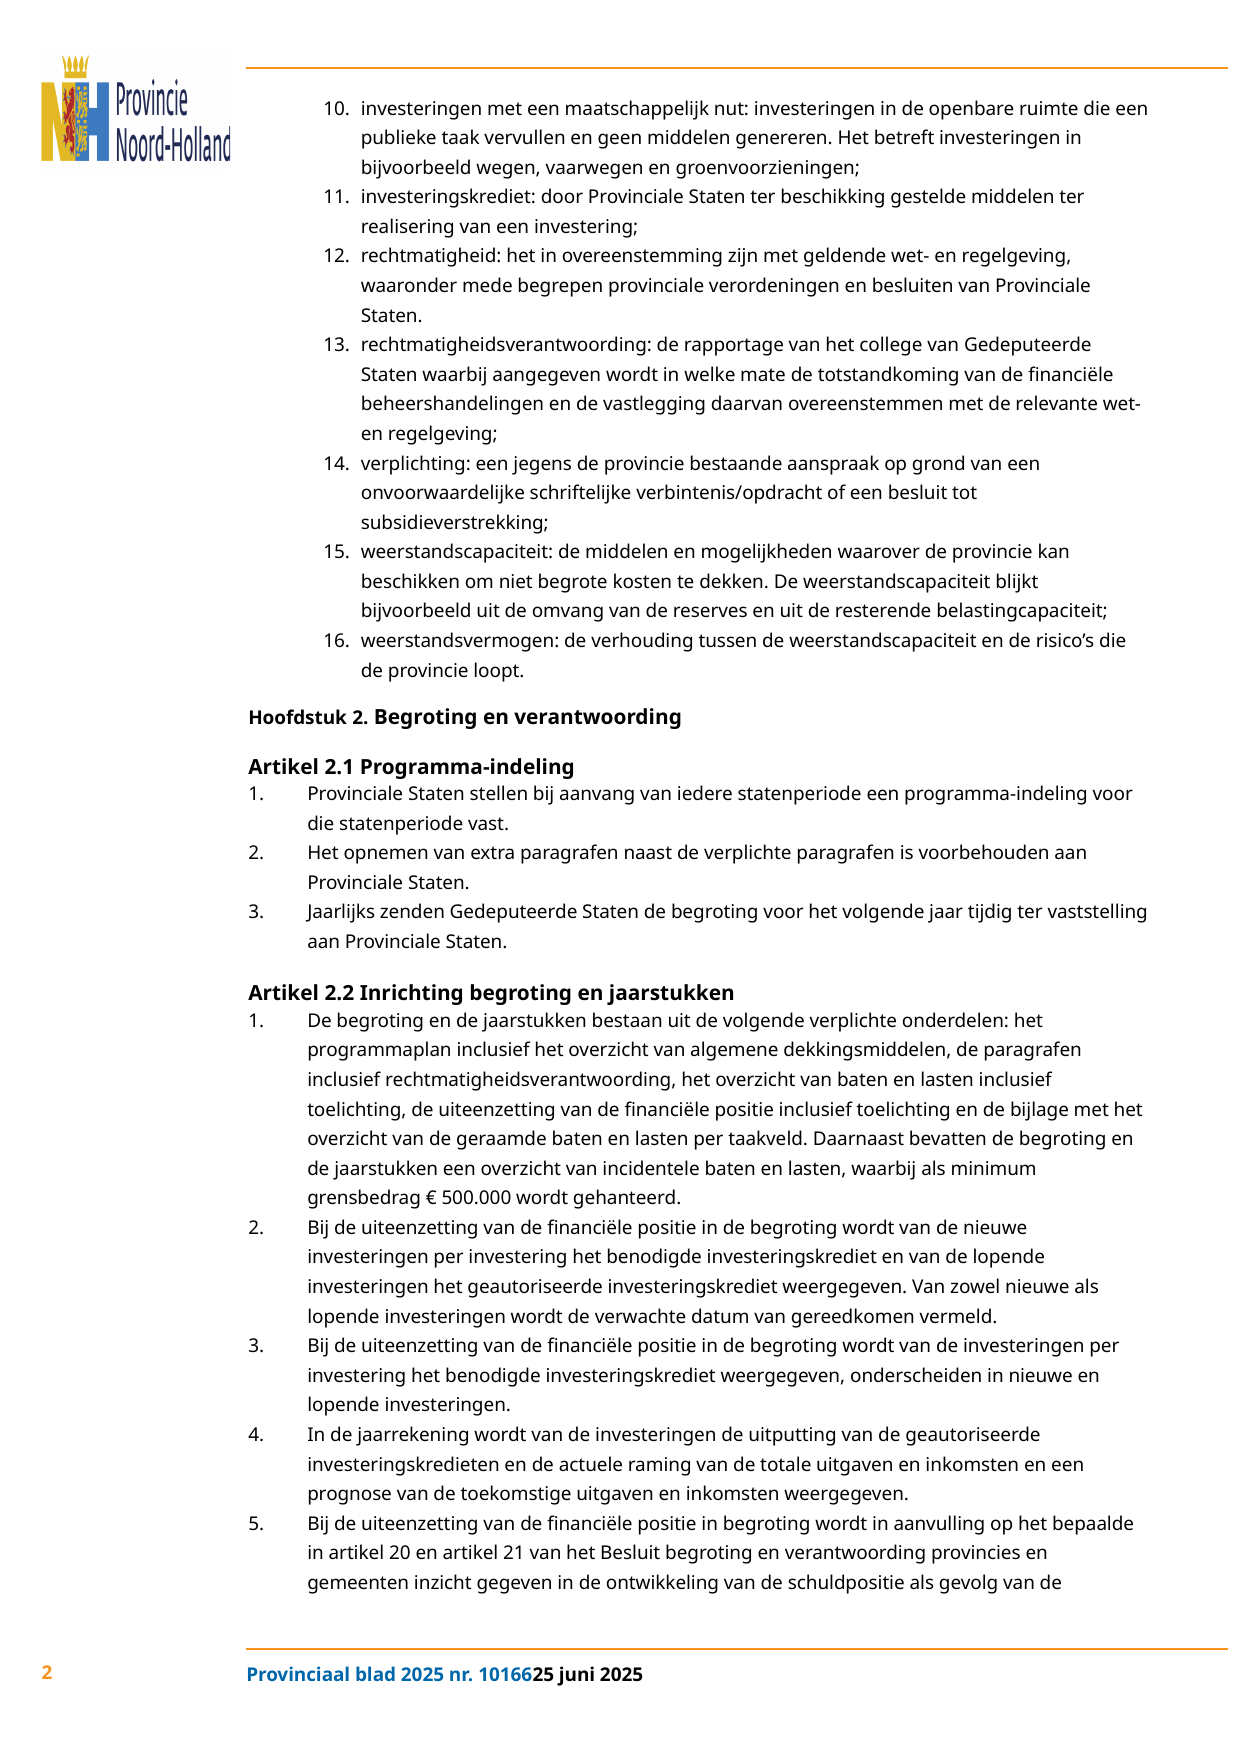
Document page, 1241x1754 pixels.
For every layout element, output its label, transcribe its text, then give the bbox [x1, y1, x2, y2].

list verplichting: een jegens de provincie bestaande aanspraak op grond van een onvoorwaardelijke schriftelijke verbintenis/opdracht of een besluit tot subsidieverstrekking; [323, 450, 1152, 535]
list investeringen met een maatschappelijk nut: investeringen in de openbare ruimte die een publieke taak vervullen en geen middelen genereren. Het betreft investeringen in bijvoorbeeld wegen, vaarwegen en groenvoorzieningen; [323, 95, 1152, 180]
list weerstandsvermogen: de verhouding tussen de weerstandscapaciteit en de risico’s die de provincie loopt. [323, 627, 1152, 683]
text Artikel 2.1 Programma-indeling [248, 752, 1152, 780]
list investeringskrediet: door Provinciale Staten ter beschikking gestelde middelen ter realisering van een investering; [323, 183, 1152, 239]
list In de jaarrekening wordt van de investeringen de uitputting van de geautoriseerde investeringskredieten en de actuele raming van de totale uitgaven en inkomsten en een prognose van de toekomstige uitgaven en inkomsten weergegeven. [248, 1421, 1152, 1506]
list Het opnemen van extra paragrafen naast de verplichte paragrafen is voorbehouden aan Provinciale Staten. [248, 839, 1152, 895]
list rechtmatigheid: het in overeenstemming zijn met geldende wet- en regelgeving, waaronder mede begrepen provinciale verordeningen en besluiten van Provinciale Staten. [323, 243, 1152, 328]
picture [41, 47, 231, 172]
text Hoofdstuk 2. Begroting en verantwoording [248, 702, 1152, 731]
list Bij de uiteenzetting van de financiële positie in begroting wordt in aanvulling op het bepaalde in artikel 20 en artikel 21 van het Besluit begroting en verantwoording provincies en gemeenten inzicht gegeven in de ontwikkeling van de schuldpositie als gevolg van de [248, 1510, 1152, 1595]
text Artikel 2.2 Inrichting begroting en jaarstukken [248, 978, 1152, 1007]
list Bij de uiteenzetting van de financiële positie in de begroting wordt van de investeringen per investering het benodigde investeringskrediet weergegeven, onderscheiden in nieuwe en lopende investeringen. [248, 1332, 1152, 1417]
list Bij de uiteenzetting van de financiële positie in de begroting wordt van de nieuwe investeringen per investering het benodigde investeringskrediet en van de lopende investeringen het geautoriseerde investeringskrediet weergegeven. Van zowel nieuwe als lopende investeringen wordt de verwachte datum van gereedkomen vermeld. [248, 1214, 1152, 1328]
list Provinciale Staten stellen bij aanvang van iedere statenperiode een programma-indeling voor die statenperiode vast. [248, 780, 1152, 836]
list De begroting en de jaarstukken bestaan uit de volgende verplichte onderdelen: het programmaplan inclusief het overzicht van algemene dekkingsmiddelen, de paragrafen inclusief rechtmatigheidsverantwoording, het overzicht van baten en lasten inclusief toelichting, de uiteenzetting van de financiële positie inclusief toelichting en de bijlage met het overzicht van de geraamde baten en lasten per taakveld. Daarnaast bevatten de begroting en de jaarstukken een overzicht van incidentele baten en lasten, waarbij als minimum grensbedrag € 500.000 wordt gehanteerd. [248, 1007, 1152, 1210]
list rechtmatigheidsverantwoording: de rapportage van het college van Gedeputeerde Staten waarbij aangegeven wordt in welke mate de totstandkoming van de financiële beheershandelingen en de vastlegging daarvan overeenstemmen met de relevante wet- en regelgeving; [323, 331, 1152, 446]
list Jaarlijks zenden Gedeputeerde Staten de begroting voor het volgende jaar tijdig ter vaststelling aan Provinciale Staten. [248, 898, 1152, 954]
list weerstandscapaciteit: de middelen en mogelijkheden waarover de provincie kan beschikken om niet begrote kosten te dekken. De weerstandscapaciteit blijkt bijvoorbeeld uit de omvang van de reserves en uit de resterende belastingcapaciteit; [323, 538, 1152, 623]
